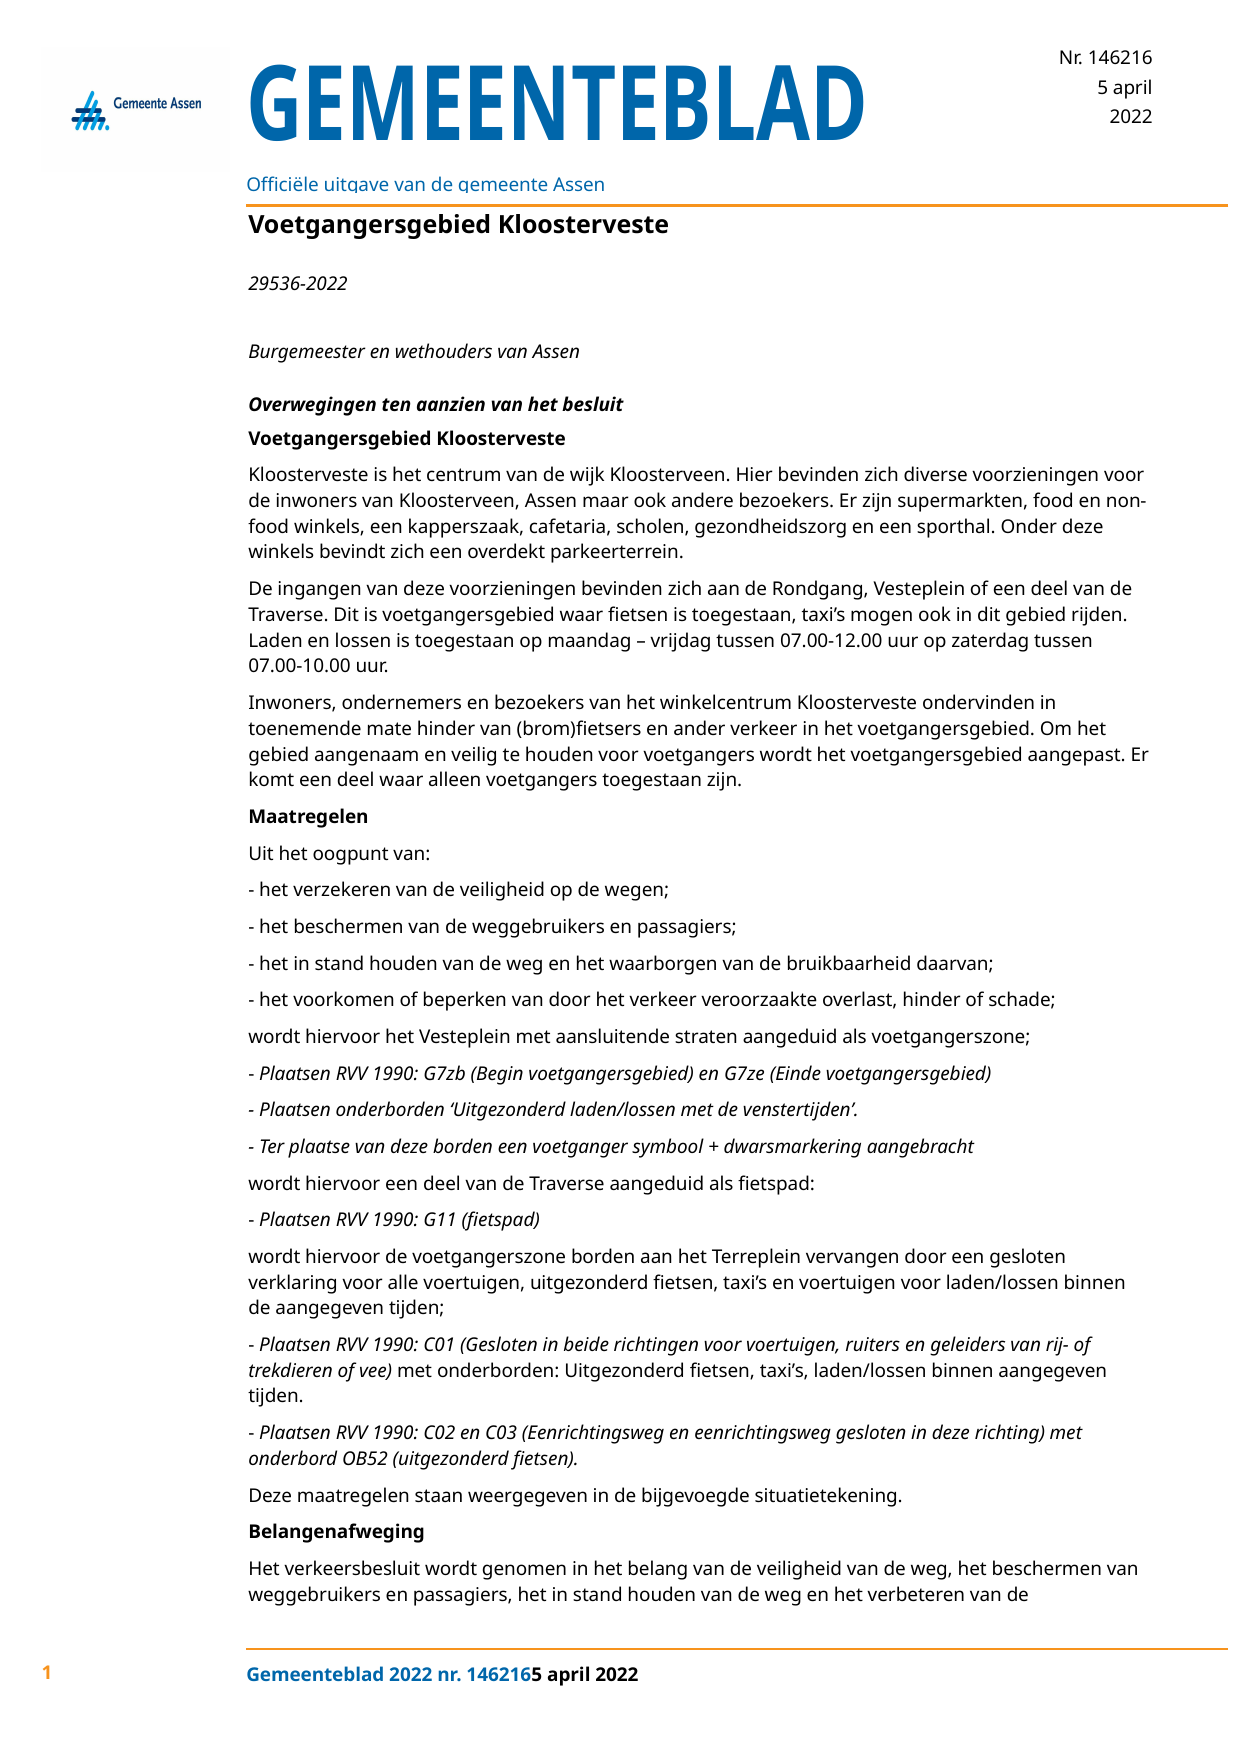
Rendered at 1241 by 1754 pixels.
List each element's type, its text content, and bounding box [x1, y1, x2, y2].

text Uit het oogpunt van: [248, 840, 1152, 866]
picture [41, 47, 231, 172]
text De ingangen van deze voorzieningen bevinden zich aan de Rondgang, Vesteplein of een deel van de Traverse. Dit is voetgangersgebied waar fietsen is toegestaan, taxi’s mogen ook in dit gebied rijden. Laden en lossen is toegestaan op maandag – vrijdag tussen 07.00-12.00 uur op zaterdag tussen 07.00-10.00 uur. [248, 575, 1152, 678]
text - Ter plaatse van deze borden een voetganger symbool + dwarsmarkering aangebracht [248, 1133, 1152, 1159]
text - het verzekeren van de veiligheid op de wegen; [248, 876, 1152, 902]
text Overwegingen ten aanzien van het besluit [248, 391, 1152, 417]
text Voetgangersgebied Kloosterveste [248, 207, 1152, 241]
text - het voorkomen of beperken van door het verkeer veroorzaakte overlast, hinder of schade; [248, 986, 1152, 1012]
text Voetgangersgebied Kloosterveste [248, 425, 1152, 451]
text Inwoners, ondernemers en bezoekers van het winkelcentrum Kloosterveste ondervinden in toenemende mate hinder van (brom)fietsers en ander verkeer in het voetgangersgebied. Om het gebied aangenaam en veilig te houden voor voetgangers wordt het voetgangersgebied aangepast. Er komt een deel waar alleen voetgangers toegestaan zijn. [248, 689, 1152, 792]
text Kloosterveste is het centrum van de wijk Kloosterveen. Hier bevinden zich diverse voorzieningen voor de inwoners van Kloosterveen, Assen maar ook andere bezoekers. Er zijn supermarkten, food en non-food winkels, een kapperszaak, cafetaria, scholen, gezondheidszorg en een sporthal. Onder deze winkels bevindt zich een overdekt parkeerterrein. [248, 462, 1152, 564]
text Deze maatregelen staan weergegeven in de bijgevoegde situatietekening. [248, 1482, 1152, 1507]
text wordt hiervoor de voetgangerszone borden aan het Terreplein vervangen door een gesloten verklaring voor alle voertuigen, uitgezonderd fietsen, taxi’s en voertuigen voor laden/lossen binnen de aangegeven tijden; [248, 1243, 1152, 1320]
text Het verkeersbesluit wordt genomen in het belang van de veiligheid van de weg, het beschermen van weggebruikers en passagiers, het in stand houden van de weg en het verbeteren van de [248, 1555, 1152, 1607]
text - het in stand houden van de weg en het waarborgen van de bruikbaarheid daarvan; [248, 950, 1152, 976]
text Maatregelen [248, 803, 1152, 829]
text - Plaatsen RVV 1990: C02 en C03 (Eenrichtingsweg en eenrichtingsweg gesloten in deze richting) met onderbord OB52 (uitgezonderd fietsen). [248, 1419, 1152, 1471]
text - Plaatsen RVV 1990: G7zb (Begin voetgangersgebied) en G7ze (Einde voetgangersgebied) [248, 1060, 1152, 1086]
text - Plaatsen RVV 1990: G11 (fietspad) [248, 1206, 1152, 1232]
text 29536-2022 [248, 270, 1152, 296]
text - het beschermen van de weggebruikers en passagiers; [248, 913, 1152, 939]
text wordt hiervoor het Vesteplein met aansluitende straten aangeduid als voetgangerszone; [248, 1023, 1152, 1049]
text wordt hiervoor een deel van de Traverse aangeduid als fietspad: [248, 1170, 1152, 1196]
text Belangenafweging [248, 1518, 1152, 1544]
text Burgemeester en wethouders van Assen [248, 338, 1152, 364]
text - Plaatsen RVV 1990: C01 (Gesloten in beide richtingen voor voertuigen, ruiters en geleiders van rij- of trekdieren of vee) met onderborden: Uitgezonderd fietsen, taxi’s, laden/lossen binnen aangegeven tijden. [248, 1331, 1152, 1408]
text - Plaatsen onderborden ‘Uitgezonderd laden/lossen met de venstertijden’. [248, 1096, 1152, 1122]
